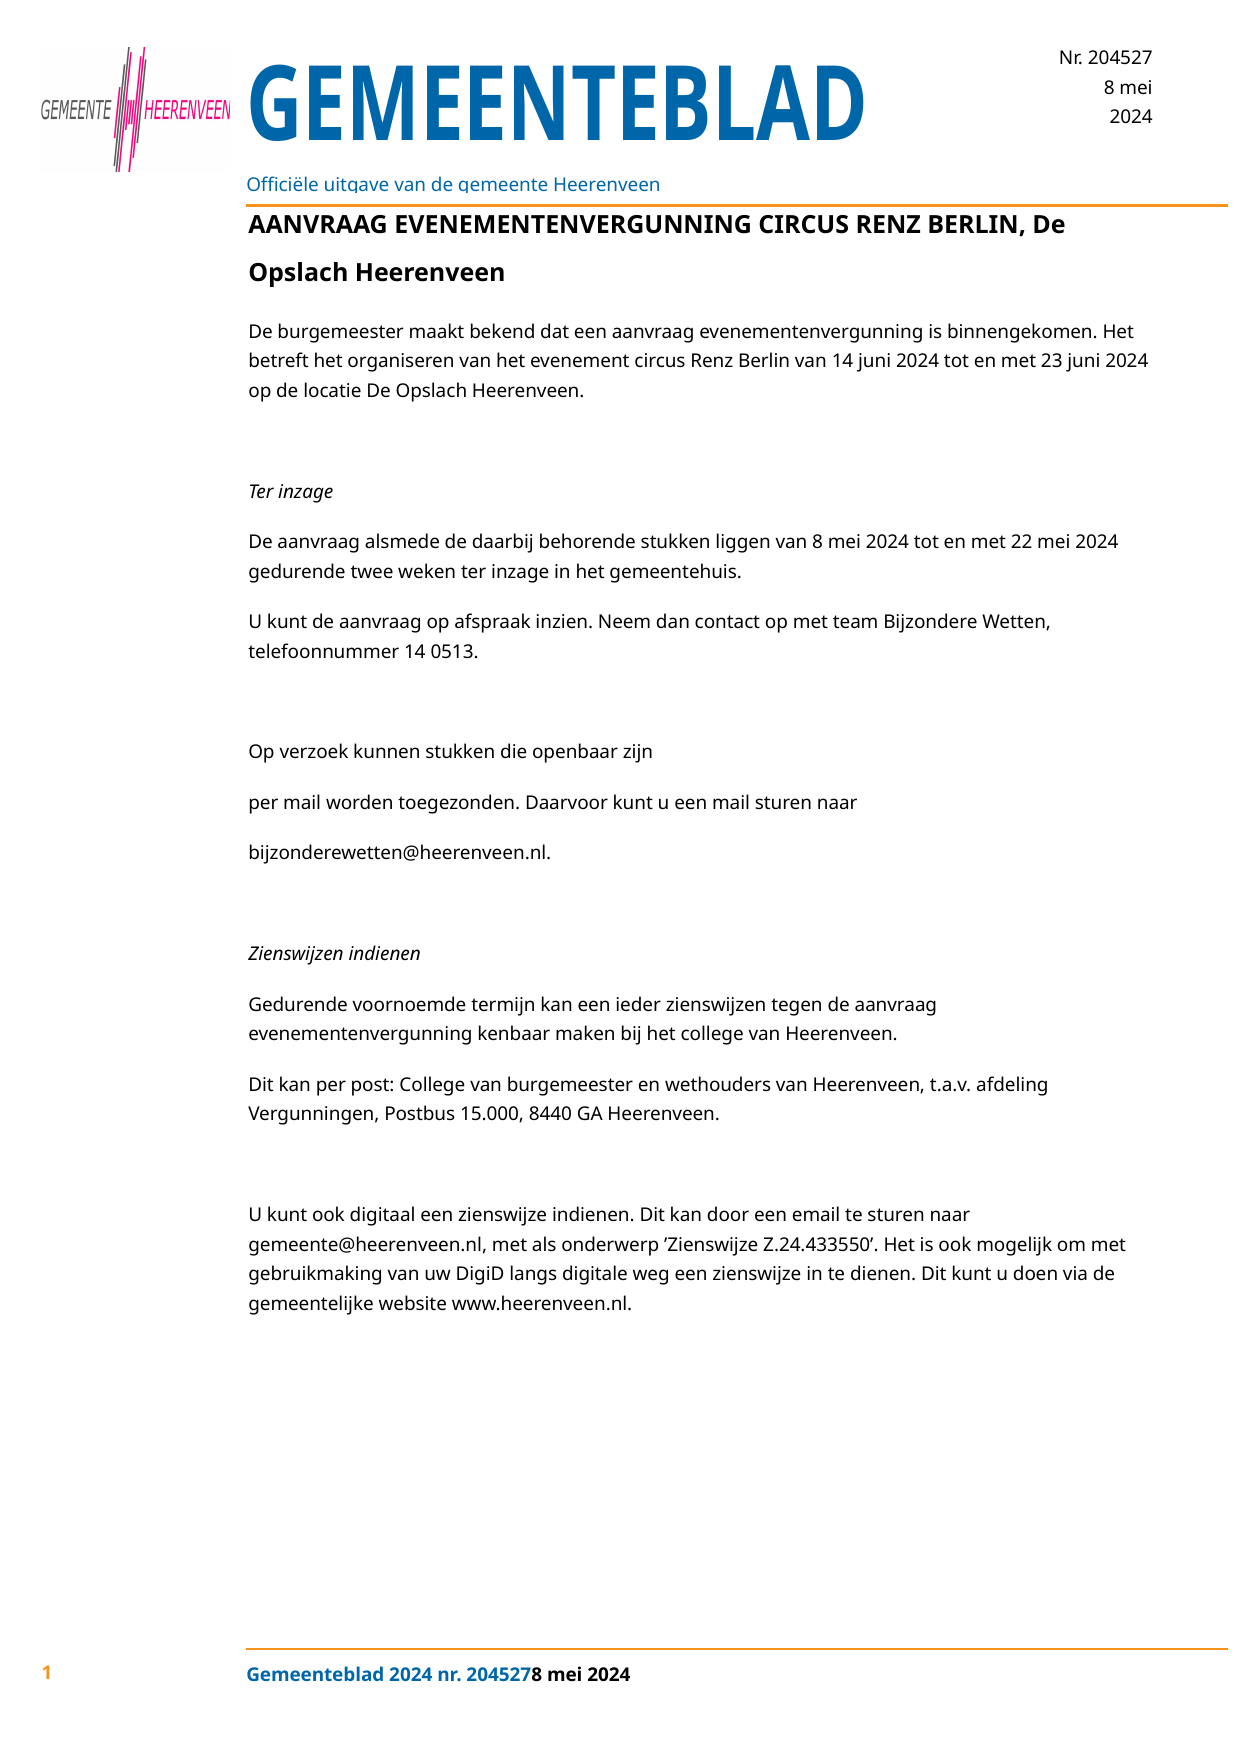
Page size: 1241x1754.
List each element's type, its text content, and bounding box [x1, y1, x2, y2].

picture [41, 47, 231, 172]
text per mail worden toegezonden. Daarvoor kunt u een mail sturen naar [248, 789, 1152, 815]
text U kunt de aanvraag op afspraak inzien. Neem dan contact op met team Bijzondere Wetten, telefoonnummer 14 0513. [248, 608, 1152, 664]
text Gedurende voornoemde termijn kan een ieder zienswijzen tegen de aanvraag evenementenvergunning kenbaar maken bij het college van Heerenveen. [248, 991, 1152, 1046]
text Zienswijzen indienen [248, 940, 1152, 966]
text AANVRAAG EVENEMENTENVERGUNNING CIRCUS RENZ BERLIN, De Opslach Heerenveen [248, 207, 1152, 288]
text bijzonderewetten@heerenveen.nl. [248, 839, 1152, 865]
text Op verzoek kunnen stukken die openbaar zijn [248, 739, 1152, 764]
text Ter inzage [248, 478, 1152, 504]
text Dit kan per post: College van burgemeester en wethouders van Heerenveen, t.a.v. afdeling Vergunningen, Postbus 15.000, 8440 GA Heerenveen. [248, 1071, 1152, 1126]
text De aanvraag alsmede de daarbij behorende stukken liggen van 8 mei 2024 tot en met 22 mei 2024 gedurende twee weken ter inzage in het gemeentehuis. [248, 528, 1152, 584]
text U kunt ook digitaal een zienswijze indienen. Dit kan door een email te sturen naar gemeente@heerenveen.nl, met als onderwerp ’Zienswijze Z.24.433550’. Het is ook mogelijk om met gebruikmaking van uw DigiD langs digitale weg een zienswijze in te dienen. Dit kunt u doen via de gemeentelijke website www.heerenveen.nl. [248, 1201, 1152, 1316]
text De burgemeester maakt bekend dat een aanvraag evenementenvergunning is binnengekomen. Het betreft het organiseren van het evenement circus Renz Berlin van 14 juni 2024 tot en met 23 juni 2024 op de locatie De Opslach Heerenveen. [248, 318, 1152, 403]
